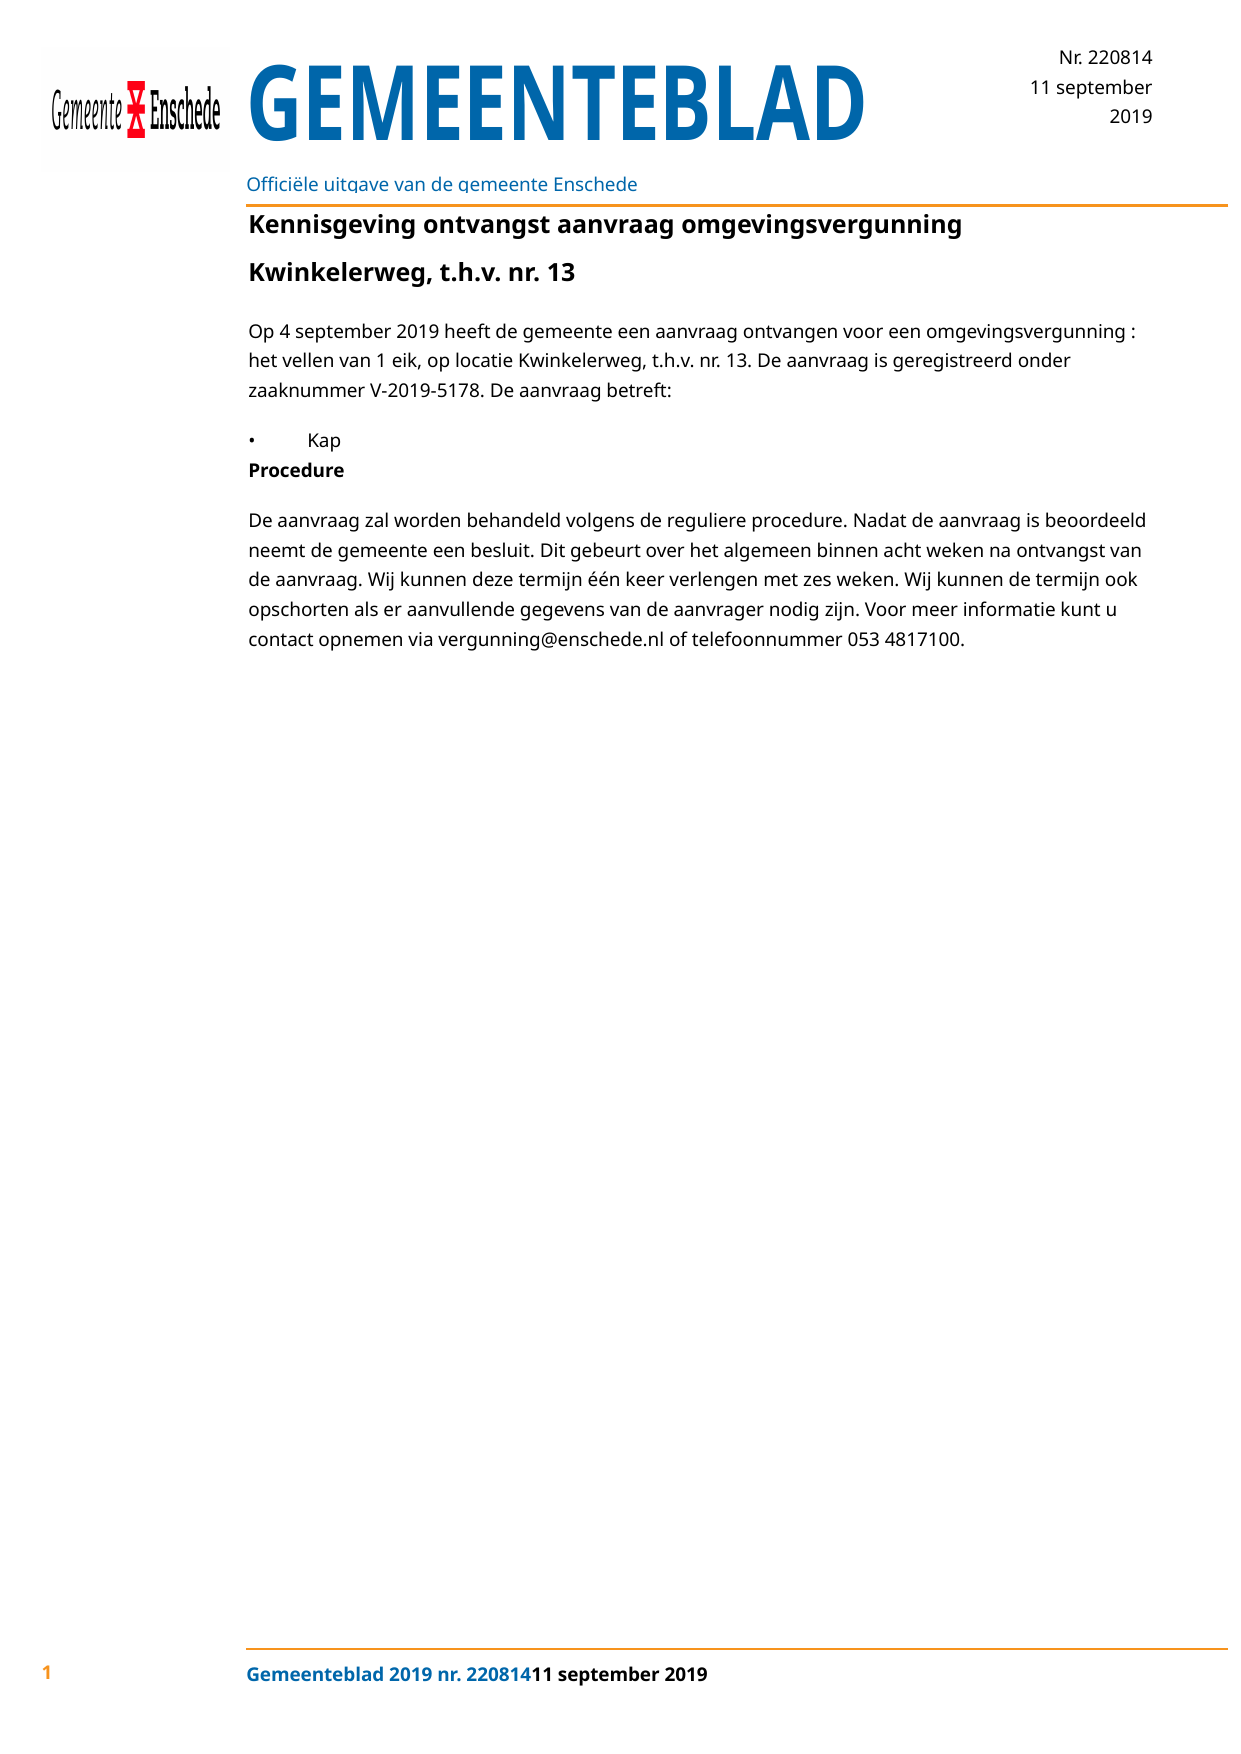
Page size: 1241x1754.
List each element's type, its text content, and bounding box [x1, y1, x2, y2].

list Kap [248, 427, 1152, 453]
picture [41, 47, 231, 172]
text Op 4 september 2019 heeft de gemeente een aanvraag ontvangen voor een omgevingsvergunning : het vellen van 1 eik, op locatie Kwinkelerweg, t.h.v. nr. 13. De aanvraag is geregistreerd onder zaaknummer V-2019-5178. De aanvraag betreft: [248, 318, 1152, 403]
text Procedure [248, 457, 1152, 483]
text Kennisgeving ontvangst aanvraag omgevingsvergunning Kwinkelerweg, t.h.v. nr. 13 [248, 207, 1152, 288]
text De aanvraag zal worden behandeld volgens de reguliere procedure. Nadat de aanvraag is beoordeeld neemt de gemeente een besluit. Dit gebeurt over het algemeen binnen acht weken na ontvangst van de aanvraag. Wij kunnen deze termijn één keer verlengen met zes weken. Wij kunnen de termijn ook opschorten als er aanvullende gegevens van de aanvrager nodig zijn. Voor meer informatie kunt u contact opnemen via vergunning@enschede.nl of telefoonnummer 053 4817100. [248, 507, 1152, 652]
